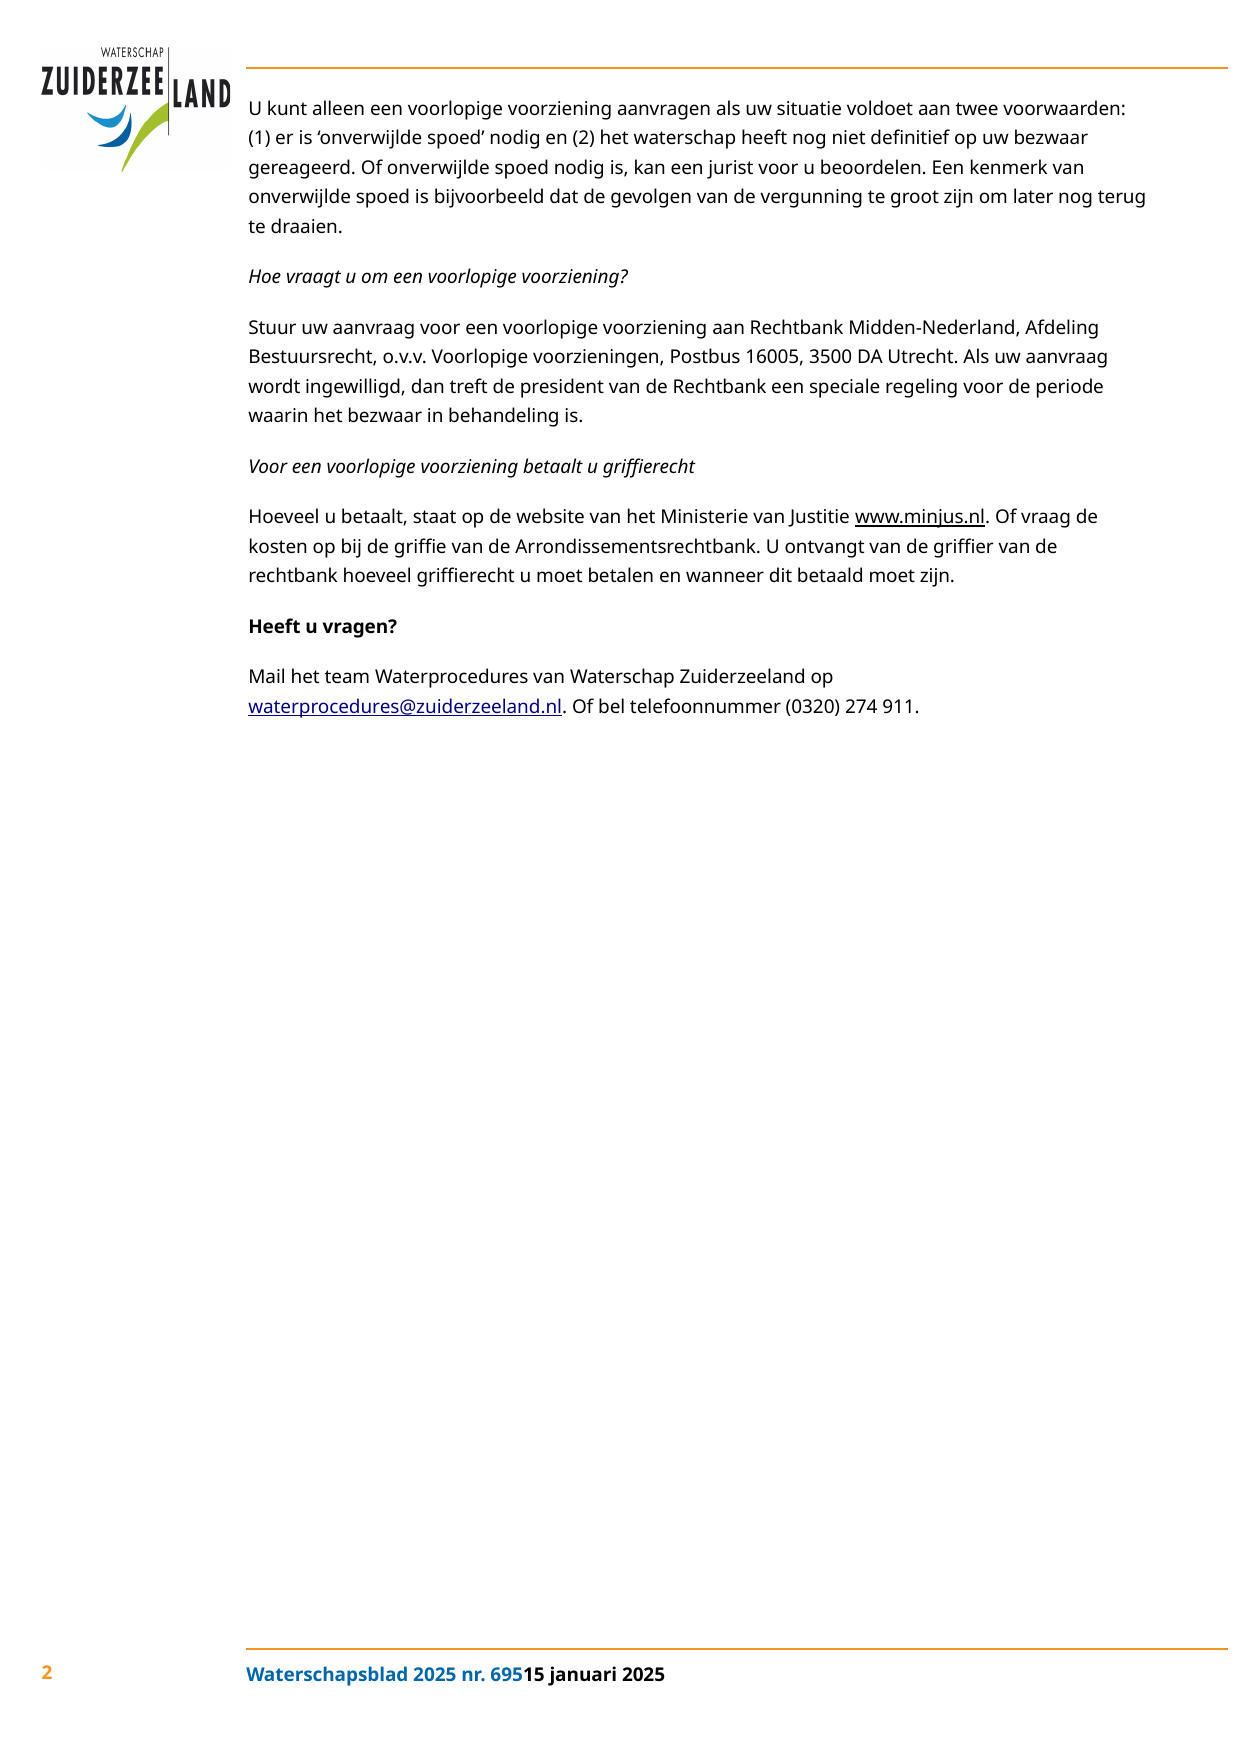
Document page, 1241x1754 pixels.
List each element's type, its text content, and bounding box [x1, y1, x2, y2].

text Voor een voorlopige voorziening betaalt u griffierecht [248, 453, 1152, 479]
text Stuur uw aanvraag voor een voorlopige voorziening aan Rechtbank Midden-Nederland, Afdeling Bestuursrecht, o.v.v. Voorlopige voorzieningen, Postbus 16005, 3500 DA Utrecht. Als uw aanvraag wordt ingewilligd, dan treft de president van de Rechtbank een speciale regeling voor de periode waarin het bezwaar in behandeling is. [248, 314, 1152, 428]
text Mail het team Waterprocedures van Waterschap Zuiderzeeland op waterprocedures@zuiderzeeland.nl. Of bel telefoonnummer (0320) 274 911. [248, 663, 1152, 719]
text Hoe vraagt u om een voorlopige voorziening? [248, 263, 1152, 289]
picture [41, 47, 231, 172]
text Heeft u vragen? [248, 613, 1152, 639]
text U kunt alleen een voorlopige voorziening aanvragen als uw situatie voldoet aan twee voorwaarden: (1) er is ‘onverwijlde spoed’ nodig en (2) het waterschap heeft nog niet definitief op uw bezwaar gereageerd. Of onverwijlde spoed nodig is, kan een jurist voor u beoordelen. Een kenmerk van onverwijlde spoed is bijvoorbeeld dat de gevolgen van de vergunning te groot zijn om later nog terug te draaien. [248, 95, 1152, 239]
text Hoeveel u betaalt, staat op de website van het Ministerie van Justitie www.minjus.nl. Of vraag de kosten op bij de griffie van de Arrondissementsrechtbank. U ontvangt van de griffier van de rechtbank hoeveel griffierecht u moet betalen en wanneer dit betaald moet zijn. [248, 503, 1152, 588]
